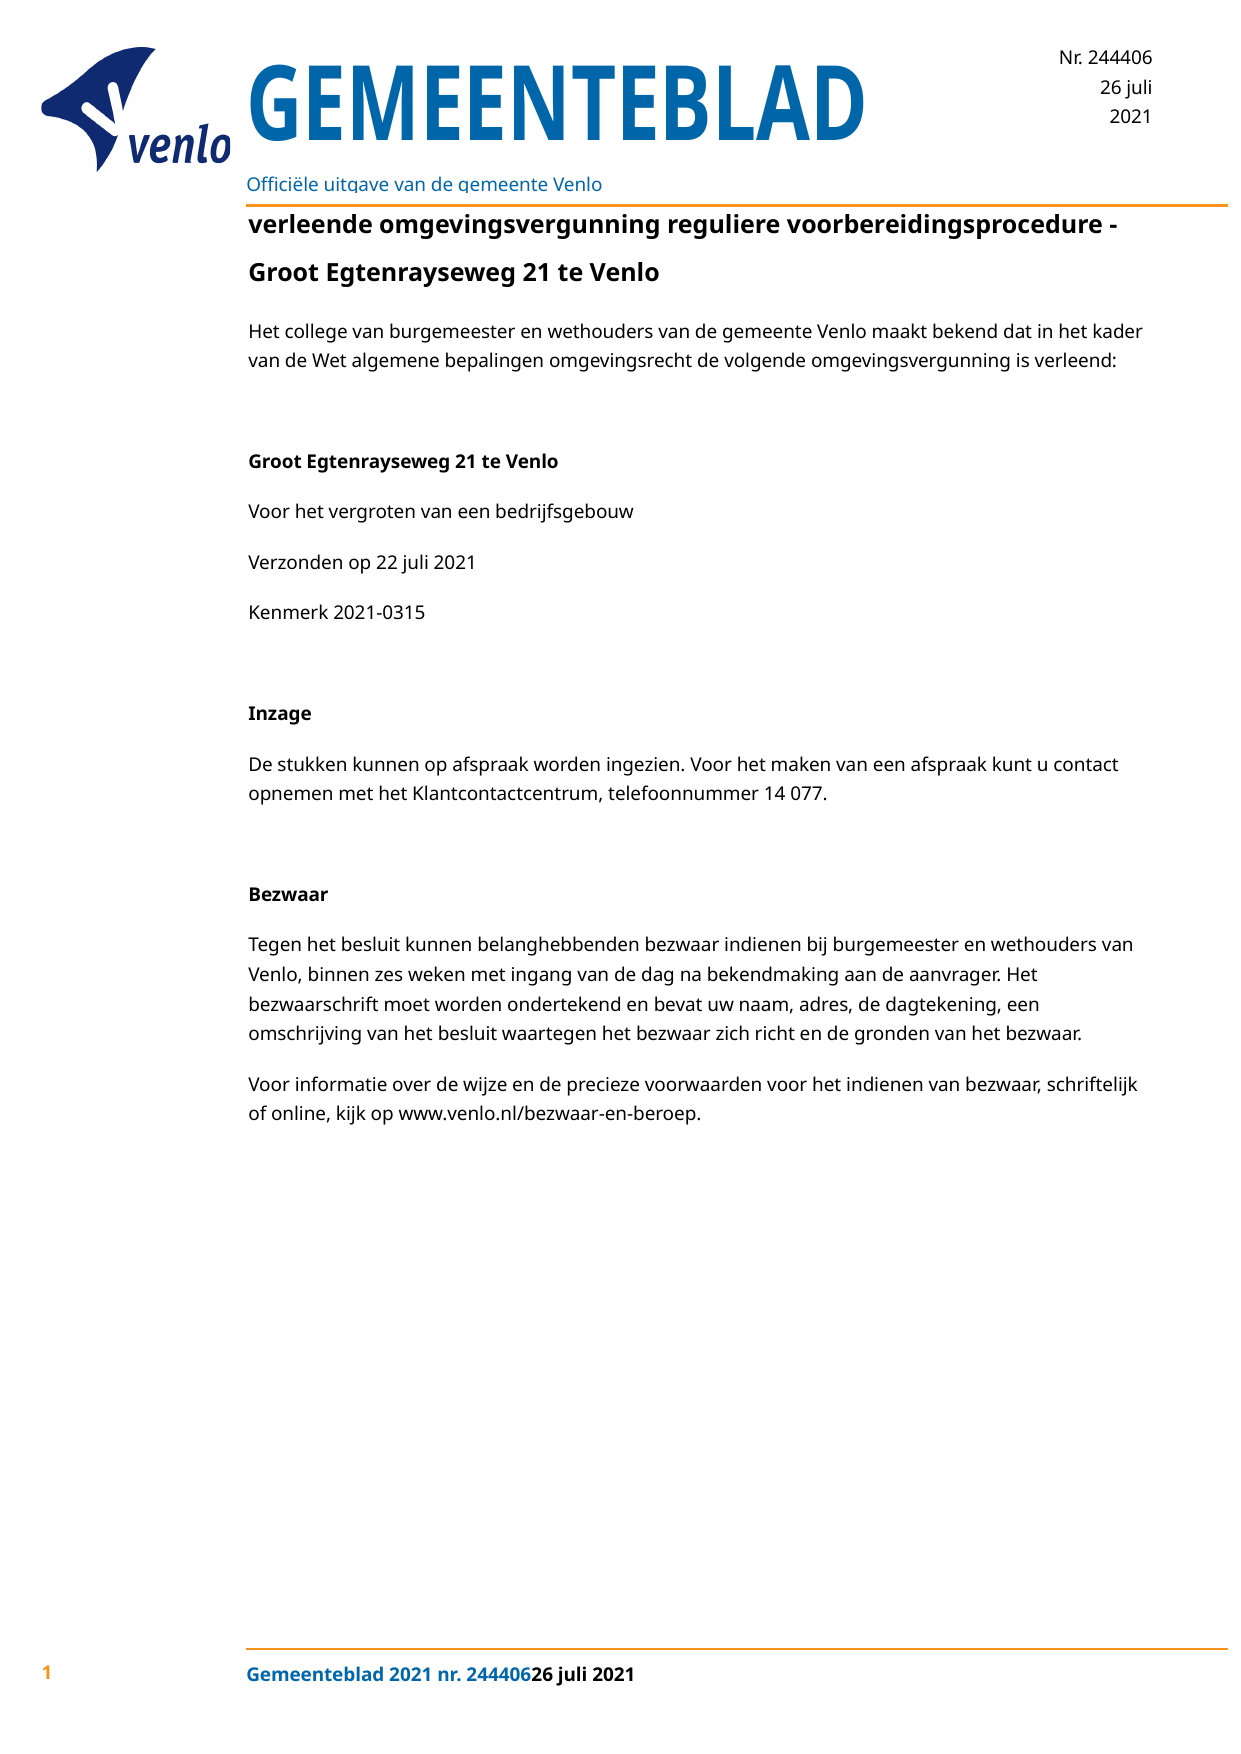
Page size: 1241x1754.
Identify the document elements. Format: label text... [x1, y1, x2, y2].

text De stukken kunnen op afspraak worden ingezien. Voor het maken van een afspraak kunt u contact opnemen met het Klantcontactcentrum, telefoonnummer 14 077. [248, 751, 1152, 806]
picture [41, 47, 231, 172]
text Inzage [248, 700, 1152, 726]
text Verzonden op 22 juli 2021 [248, 549, 1152, 575]
text Het college van burgemeester en wethouders van de gemeente Venlo maakt bekend dat in het kader van de Wet algemene bepalingen omgevingsrecht de volgende omgevingsvergunning is verleend: [248, 318, 1152, 373]
text Kenmerk 2021-0315 [248, 599, 1152, 625]
text Groot Egtenrayseweg 21 te Venlo [248, 448, 1152, 474]
text Voor het vergroten van een bedrijfsgebouw [248, 499, 1152, 524]
text Voor informatie over de wijze en de precieze voorwaarden voor het indienen van bezwaar, schriftelijk of online, kijk op www.venlo.nl/bezwaar-en-beroep. [248, 1071, 1152, 1126]
text Bezwaar [248, 881, 1152, 907]
text verleende omgevingsvergunning reguliere voorbereidingsprocedure - Groot Egtenrayseweg 21 te Venlo [248, 207, 1152, 288]
text Tegen het besluit kunnen belanghebbenden bezwaar indienen bij burgemeester en wethouders van Venlo, binnen zes weken met ingang van de dag na bekendmaking aan de aanvrager. Het bezwaarschrift moet worden ondertekend en bevat uw naam, adres, de dagtekening, een omschrijving van het besluit waartegen het bezwaar zich richt en de gronden van het bezwaar. [248, 932, 1152, 1046]
